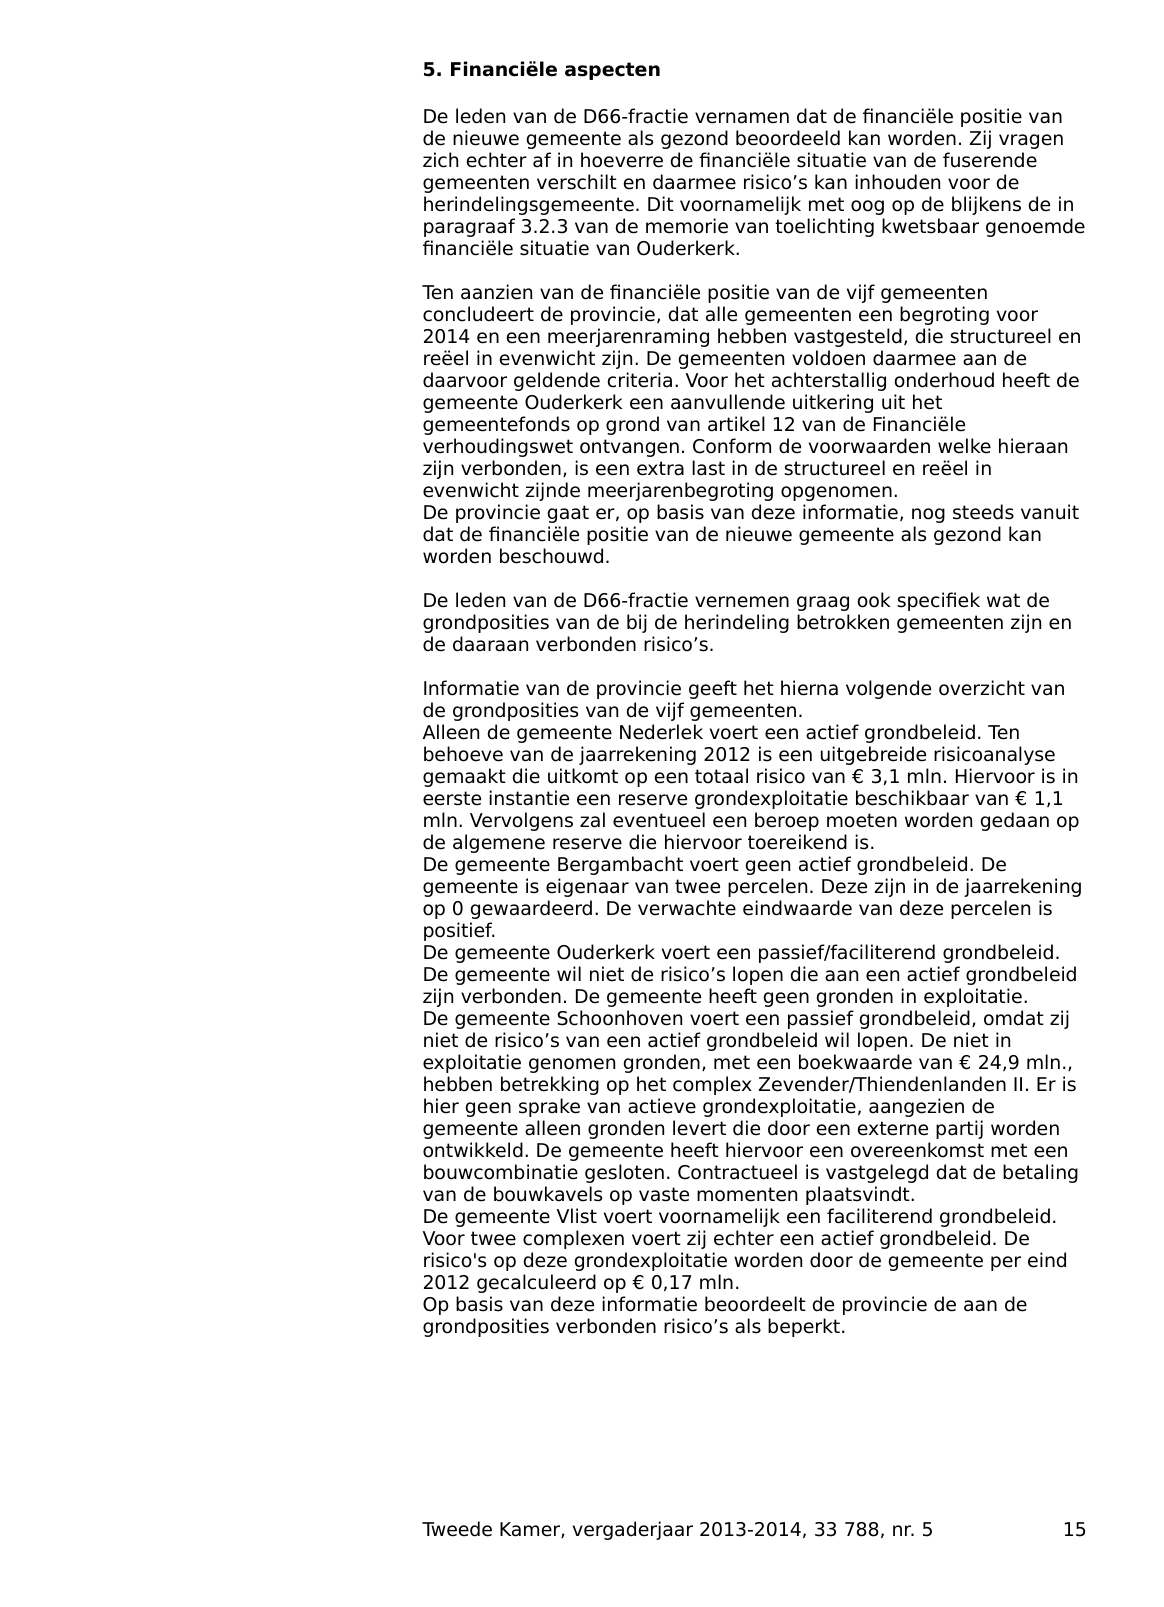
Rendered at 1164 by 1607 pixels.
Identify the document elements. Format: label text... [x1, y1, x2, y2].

text Ten aanzien van de financiële positie van de vijf gemeenten concludeert de provincie, dat alle gemeenten een begroting voor 2014 en een meerjarenraming hebben vastgesteld, die structureel en reëel in evenwicht zijn. De gemeenten voldoen daarmee aan de daarvoor geldende criteria. Voor het achterstallig onderhoud heeft de gemeente Ouderkerk een aanvullende uitkering uit het gemeentefonds op grond van artikel 12 van de Financiële verhoudingswet ontvangen. Conform de voorwaarden welke hieraan zijn verbonden, is een extra last in de structureel en reëel in evenwicht zijnde meerjarenbegroting opgenomen. [422, 282, 1087, 502]
text De gemeente Bergambacht voert geen actief grondbeleid. De gemeente is eigenaar van twee percelen. Deze zijn in de jaarrekening op 0 gewaardeerd. De verwachte eindwaarde van deze percelen is positief. [422, 854, 1087, 942]
text De gemeente Ouderkerk voert een passief/faciliterend grondbeleid. De gemeente wil niet de risico’s lopen die aan een actief grondbeleid zijn verbonden. De gemeente heeft geen gronden in exploitatie. [422, 942, 1087, 1008]
text Op basis van deze informatie beoordeelt de provincie de aan de grondposities verbonden risico’s als beperkt. [422, 1293, 1087, 1337]
text De leden van de D66-fractie vernemen graag ook specifiek wat de grondposities van de bij de herindeling betrokken gemeenten zijn en de daaraan verbonden risico’s. [422, 590, 1087, 656]
text De provincie gaat er, op basis van deze informatie, nog steeds vanuit dat de financiële positie van de nieuwe gemeente als gezond kan worden beschouwd. [422, 502, 1087, 568]
text De leden van de D66-fractie vernamen dat de financiële positie van de nieuwe gemeente als gezond beoordeeld kan worden. Zij vragen zich echter af in hoeverre de financiële situatie van de fuserende gemeenten verschilt en daarmee risico’s kan inhouden voor de herindelingsgemeente. Dit voornamelijk met oog op de blijkens de in paragraaf 3.2.3 van de memorie van toelichting kwetsbaar genoemde financiële situatie van Ouderkerk. [422, 106, 1087, 260]
text De gemeente Vlist voert voornamelijk een faciliterend grondbeleid. Voor twee complexen voert zij echter een actief grondbeleid. De risico's op deze grondexploitatie worden door de gemeente per eind 2012 gecalculeerd op € 0,17 mln. [422, 1206, 1087, 1293]
text Alleen de gemeente Nederlek voert een actief grondbeleid. Ten behoeve van de jaarrekening 2012 is een uitgebreide risicoanalyse gemaakt die uitkomt op een totaal risico van € 3,1 mln. Hiervoor is in eerste instantie een reserve grondexploitatie beschikbaar van € 1,1 mln. Vervolgens zal eventueel een beroep moeten worden gedaan op de algemene reserve die hiervoor toereikend is. [422, 722, 1087, 854]
text De gemeente Schoonhoven voert een passief grondbeleid, omdat zij niet de risico’s van een actief grondbeleid wil lopen. De niet in exploitatie genomen gronden, met een boekwaarde van € 24,9 mln., hebben betrekking op het complex Zevender/Thiendenlanden II. Er is hier geen sprake van actieve grondexploitatie, aangezien de gemeente alleen gronden levert die door een externe partij worden ontwikkeld. De gemeente heeft hiervoor een overeenkomst met een bouwcombinatie gesloten. Contractueel is vastgelegd dat de betaling van de bouwkavels op vaste momenten plaatsvindt. [422, 1008, 1087, 1206]
text Informatie van de provincie geeft het hierna volgende overzicht van de grondposities van de vijf gemeenten. [422, 678, 1087, 722]
subtitle 5. Financiële aspecten [422, 59, 1087, 81]
